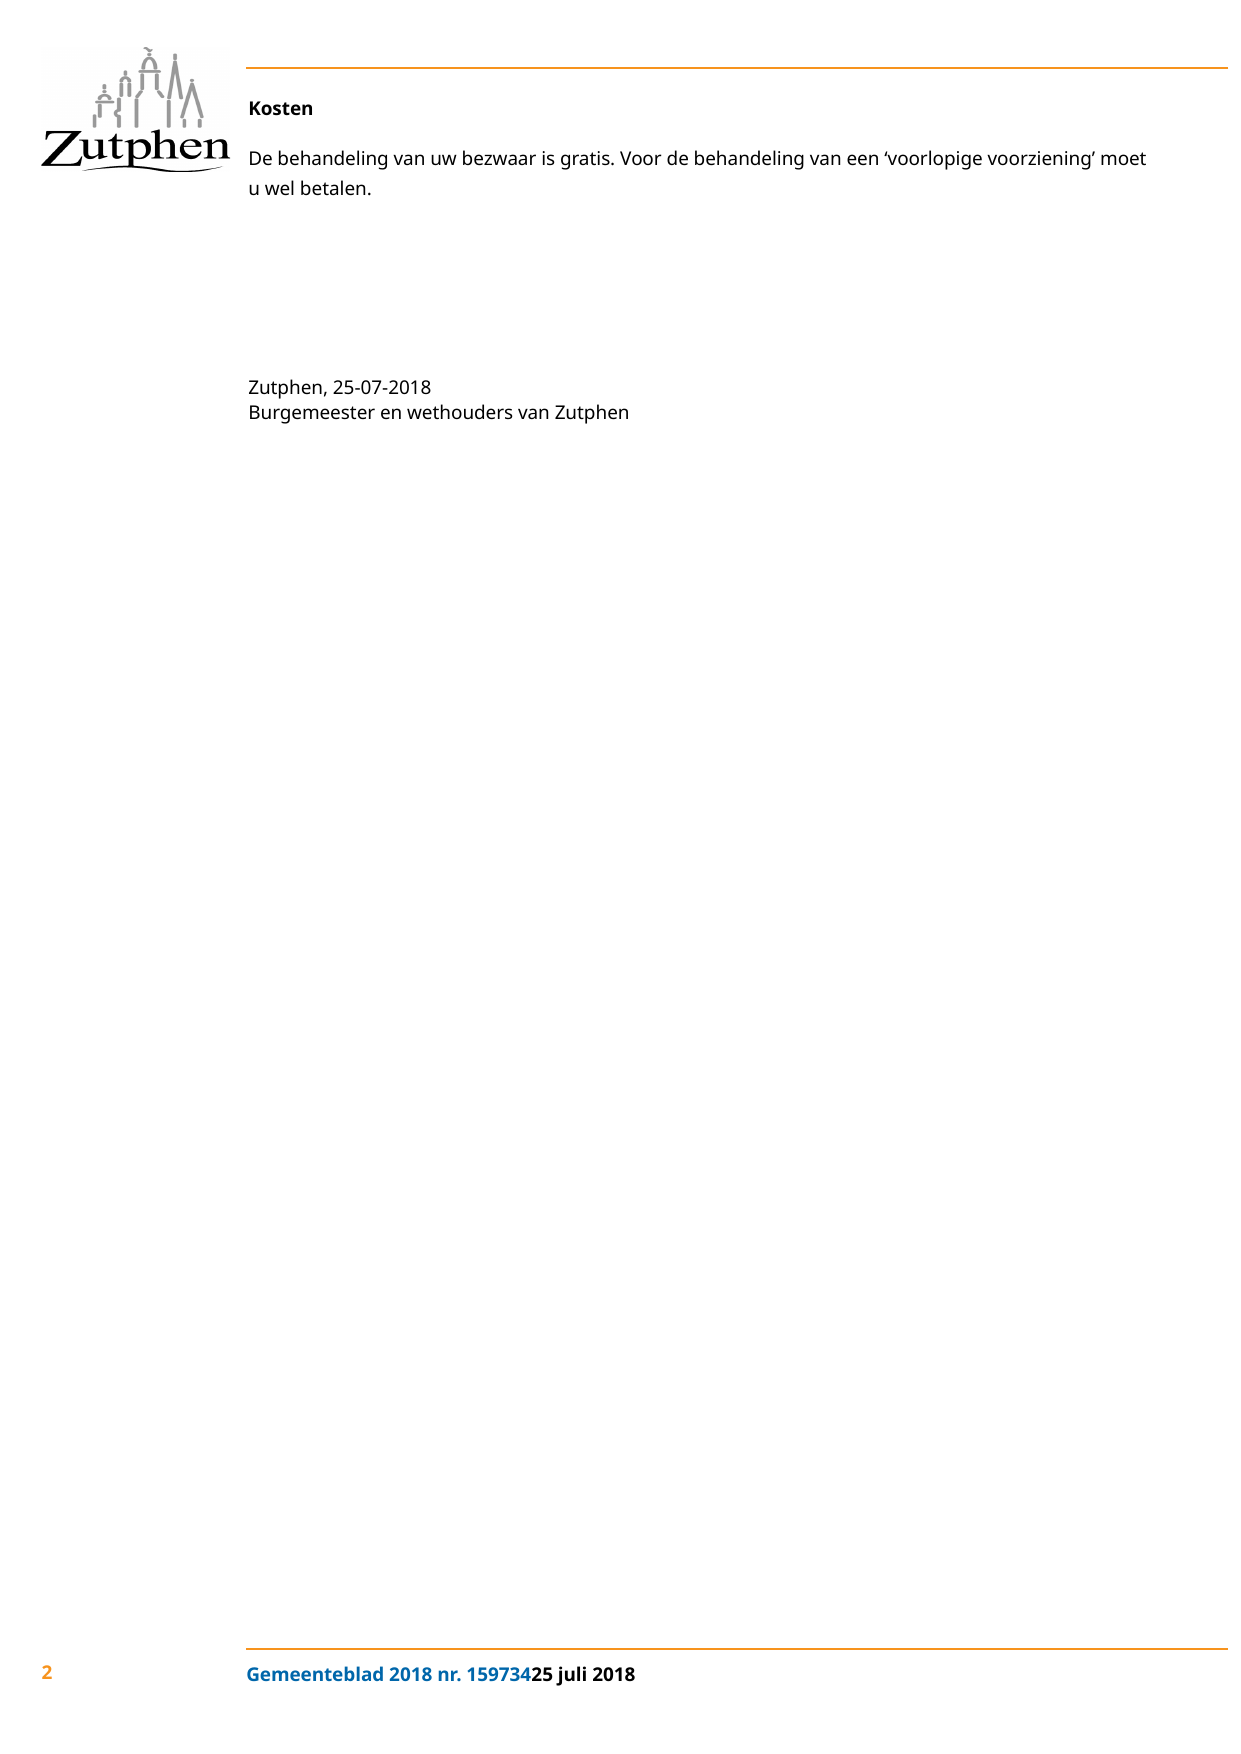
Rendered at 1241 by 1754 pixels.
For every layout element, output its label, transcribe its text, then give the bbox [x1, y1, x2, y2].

picture [41, 47, 231, 172]
text Zutphen, 25-07-2018 [248, 374, 1152, 399]
text De behandeling van uw bezwaar is gratis. Voor de behandeling van een ‘voorlopige voorziening’ moet u wel betalen. [248, 145, 1152, 201]
text Burgemeester en wethouders van Zutphen [248, 399, 1152, 425]
text Kosten [248, 95, 1152, 121]
